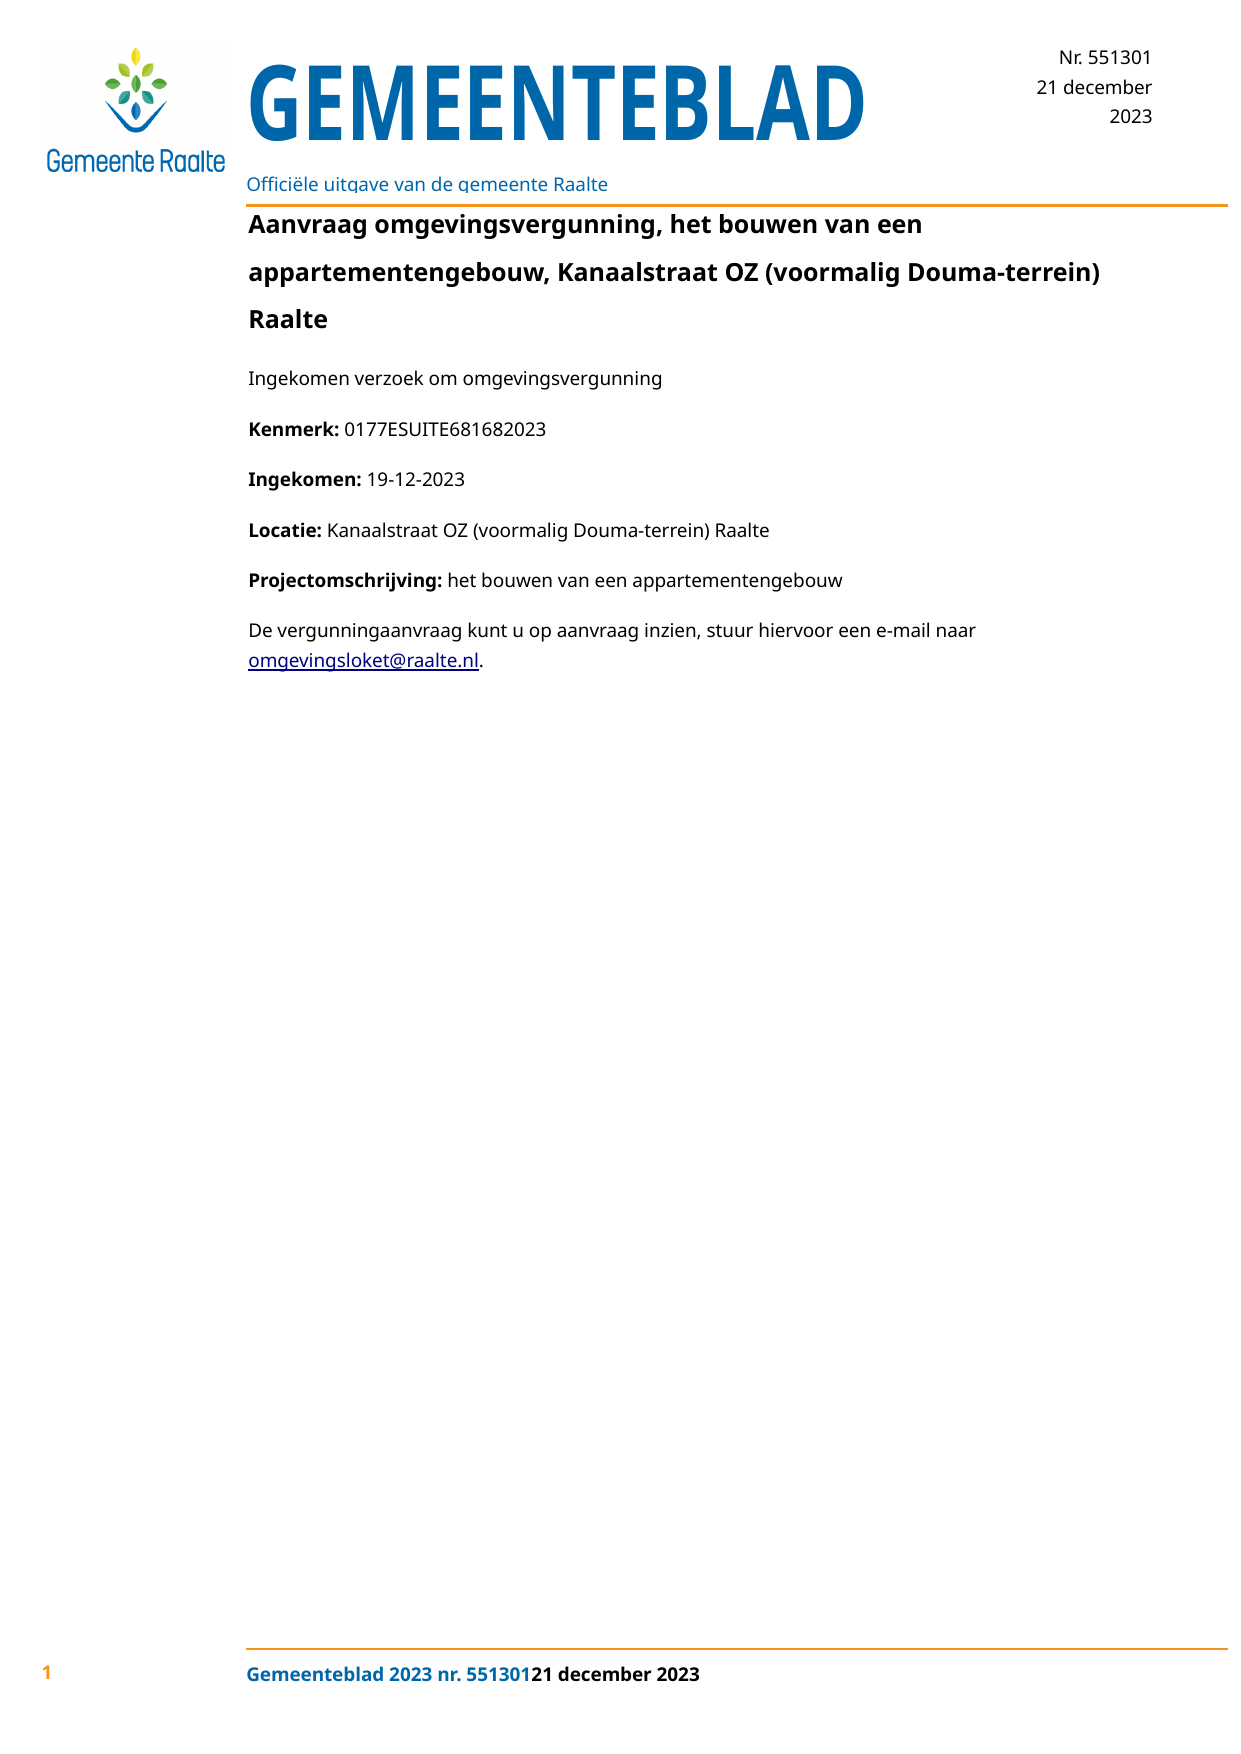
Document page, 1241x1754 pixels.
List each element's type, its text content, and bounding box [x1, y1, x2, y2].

text De vergunningaanvraag kunt u op aanvraag inzien, stuur hiervoor een e-mail naar omgevingsloket@raalte.nl. [248, 618, 1152, 673]
text Locatie: Kanaalstraat OZ (voormalig Douma-terrein) Raalte [248, 517, 1152, 542]
text Projectomschrijving: het bouwen van een appartementengebouw [248, 567, 1152, 593]
text Kenmerk: 0177ESUITE681682023 [248, 416, 1152, 442]
text Ingekomen verzoek om omgevingsvergunning [248, 366, 1152, 391]
text Ingekomen: 19-12-2023 [248, 466, 1152, 492]
picture [41, 47, 231, 172]
text Aanvraag omgevingsvergunning, het bouwen van een appartementengebouw, Kanaalstraat OZ (voormalig Douma-terrein) Raalte [248, 207, 1152, 336]
